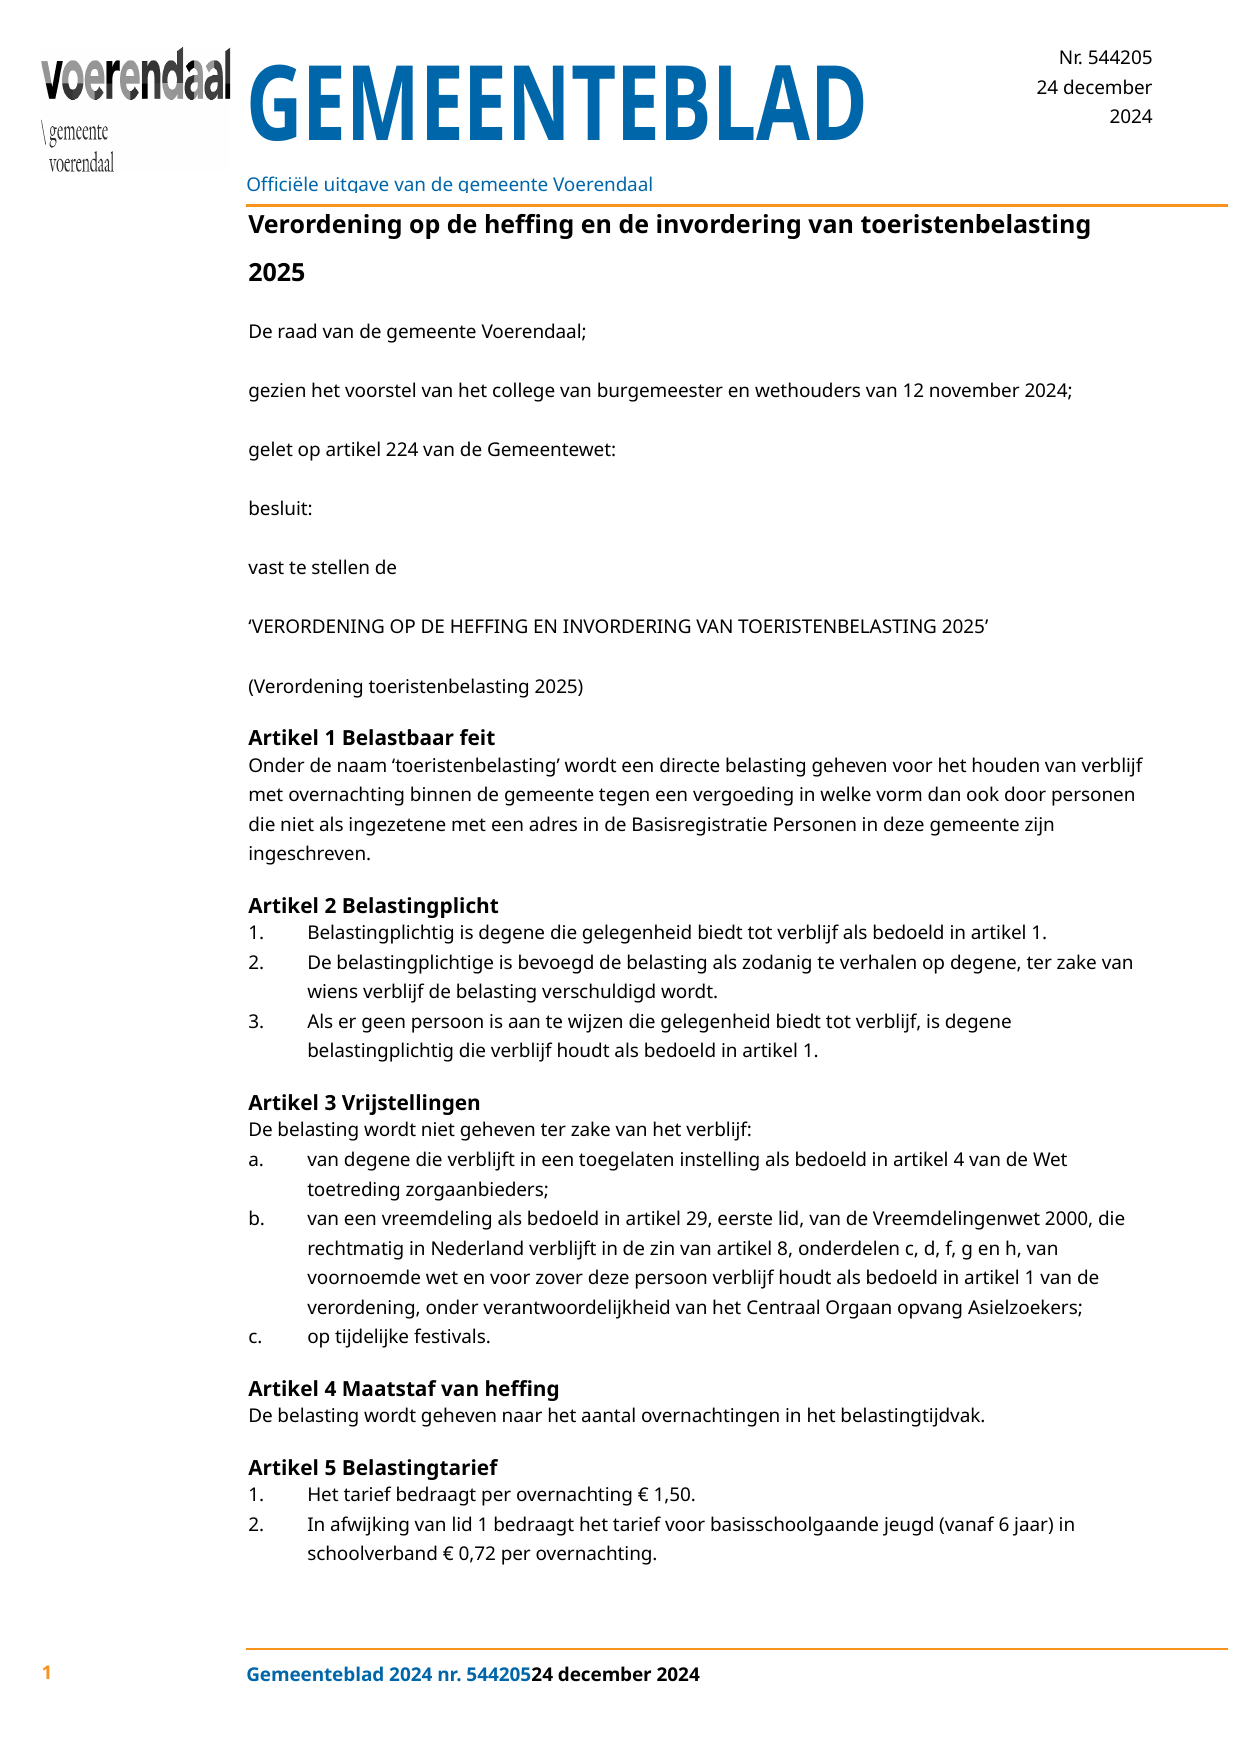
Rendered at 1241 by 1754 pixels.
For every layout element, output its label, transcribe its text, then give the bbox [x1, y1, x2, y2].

text De raad van de gemeente Voerendaal; [248, 318, 1152, 344]
text gezien het voorstel van het college van burgemeester en wethouders van 12 november 2024; [248, 377, 1152, 403]
picture [41, 47, 231, 172]
list Als er geen persoon is aan te wijzen die gelegenheid biedt tot verblijf, is degene belastingplichtig die verblijf houdt als bedoeld in artikel 1. [248, 1008, 1152, 1063]
text Artikel 2 Belastingplicht [248, 891, 1152, 919]
list Belastingplichtig is degene die gelegenheid biedt tot verblijf als bedoeld in artikel 1. [248, 919, 1152, 945]
list van degene die verblijft in een toegelaten instelling als bedoeld in artikel 4 van de Wet toetreding zorgaanbieders; [248, 1146, 1152, 1201]
text ‘VERORDENING OP DE HEFFING EN INVORDERING VAN TOERISTENBELASTING 2025’ [248, 614, 1152, 639]
text De belasting wordt geheven naar het aantal overnachtingen in het belastingtijdvak. [248, 1402, 1152, 1428]
text Onder de naam ‘toeristenbelasting’ wordt een directe belasting geheven voor het houden van verblijf met overnachting binnen de gemeente tegen een vergoeding in welke vorm dan ook door personen die niet als ingezetene met een adres in de Basisregistratie Personen in deze gemeente zijn ingeschreven. [248, 752, 1152, 866]
text (Verordening toeristenbelasting 2025) [248, 673, 1152, 699]
text vast te stellen de [248, 554, 1152, 580]
list De belastingplichtige is bevoegd de belasting als zodanig te verhalen op degene, ter zake van wiens verblijf de belasting verschuldigd wordt. [248, 949, 1152, 1004]
text Artikel 4 Maatstaf van heffing [248, 1374, 1152, 1402]
text besluit: [248, 495, 1152, 521]
text Artikel 5 Belastingtarief [248, 1453, 1152, 1481]
list van een vreemdeling als bedoeld in artikel 29, eerste lid, van de Vreemdelingenwet 2000, die rechtmatig in Nederland verblijft in de zin van artikel 8, onderdelen c, d, f, g en h, van voornoemde wet en voor zover deze persoon verblijf houdt als bedoeld in artikel 1 van de verordening, onder verantwoordelijkheid van het Centraal Orgaan opvang Asielzoekers; [248, 1205, 1152, 1320]
text De belasting wordt niet geheven ter zake van het verblijf: [248, 1117, 1152, 1142]
text gelet op artikel 224 van de Gemeentewet: [248, 436, 1152, 462]
list In afwijking van lid 1 bedraagt het tarief voor basisschoolgaande jeugd (vanaf 6 jaar) in schoolverband € 0,72 per overnachting. [248, 1511, 1152, 1566]
list Het tarief bedraagt per overnachting € 1,50. [248, 1481, 1152, 1507]
text Verordening op de heffing en de invordering van toeristenbelasting 2025 [248, 207, 1152, 288]
text Artikel 1 Belastbaar feit [248, 723, 1152, 752]
list op tijdelijke festivals. [248, 1324, 1152, 1349]
text Artikel 3 Vrijstellingen [248, 1088, 1152, 1117]
